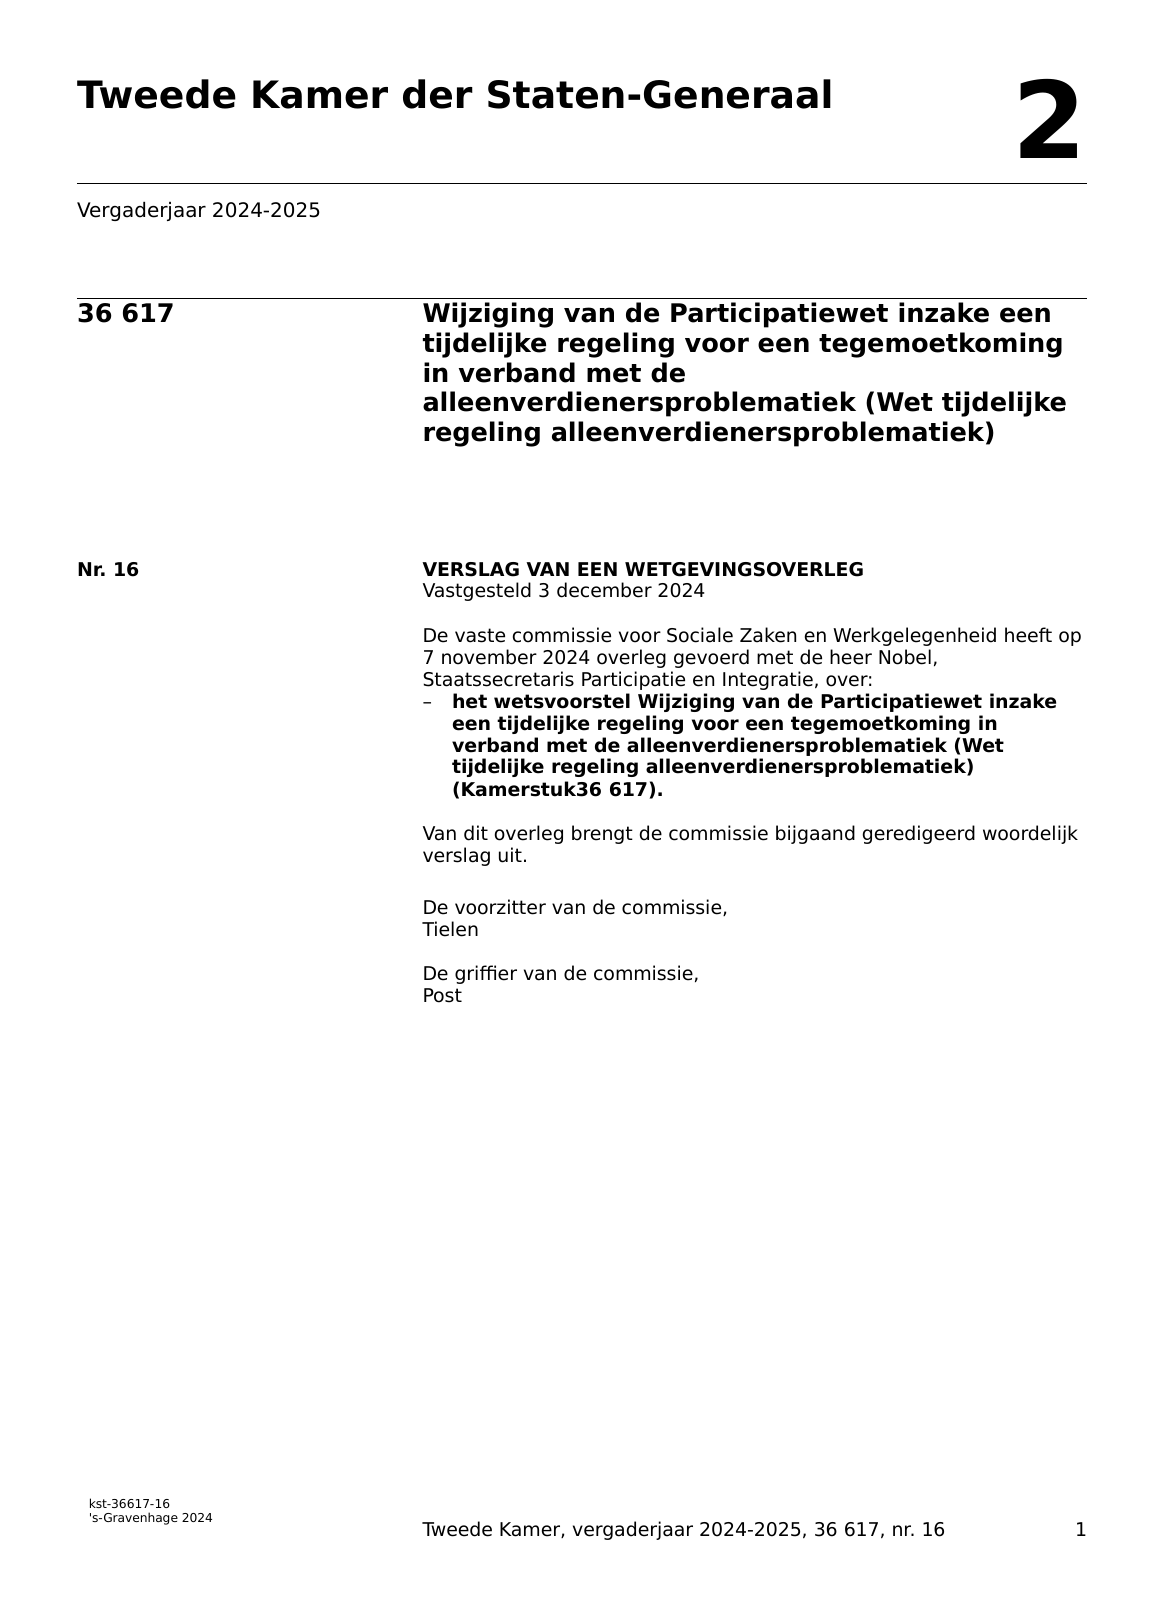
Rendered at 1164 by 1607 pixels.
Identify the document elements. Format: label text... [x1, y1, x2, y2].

text Vastgesteld 3 december 2024 [422, 580, 1087, 602]
text – het wetsvoorstel Wijziging van de Participatiewet inzake een tijdelijke regeling voor een tegemoetkoming in verband met de alleenverdienersproblematiek (Wet tijdelijke regeling alleenverdienersproblematiek) (Kamerstuk36 617). [422, 691, 1087, 800]
text Van dit overleg brengt de commissie bijgaand geredigeerd woordelijk verslag uit. [422, 823, 1087, 867]
text De griffier van de commissie, Post [422, 963, 1087, 1007]
text 's-Gravenhage 2024 [88, 1511, 323, 1525]
table_header Tweede Kamer der Staten-Generaal [77, 59, 886, 183]
subtitle 36 617 Wijziging van de Participatiewet inzake een tijdelijke regeling voor een tegemoetkoming in verband met de alleenverdienersproblematiek (Wet tijdelijke regeling alleenverdienersproblematiek) [77, 299, 1087, 447]
table_header 2 [886, 59, 1087, 183]
text kst-36617-16 [88, 1497, 323, 1511]
table_cell Vergaderjaar 2024-2025 [77, 184, 1087, 298]
text De vaste commissie voor Sociale Zaken en Werkgelegenheid heeft op 7 november 2024 overleg gevoerd met de heer Nobel, Staatssecretaris Participatie en Integratie, over: [422, 624, 1087, 691]
subtitle Nr. 16 VERSLAG VAN EEN WETGEVINGSOVERLEG [77, 558, 1087, 580]
text De voorzitter van de commissie, Tielen [422, 897, 1087, 941]
